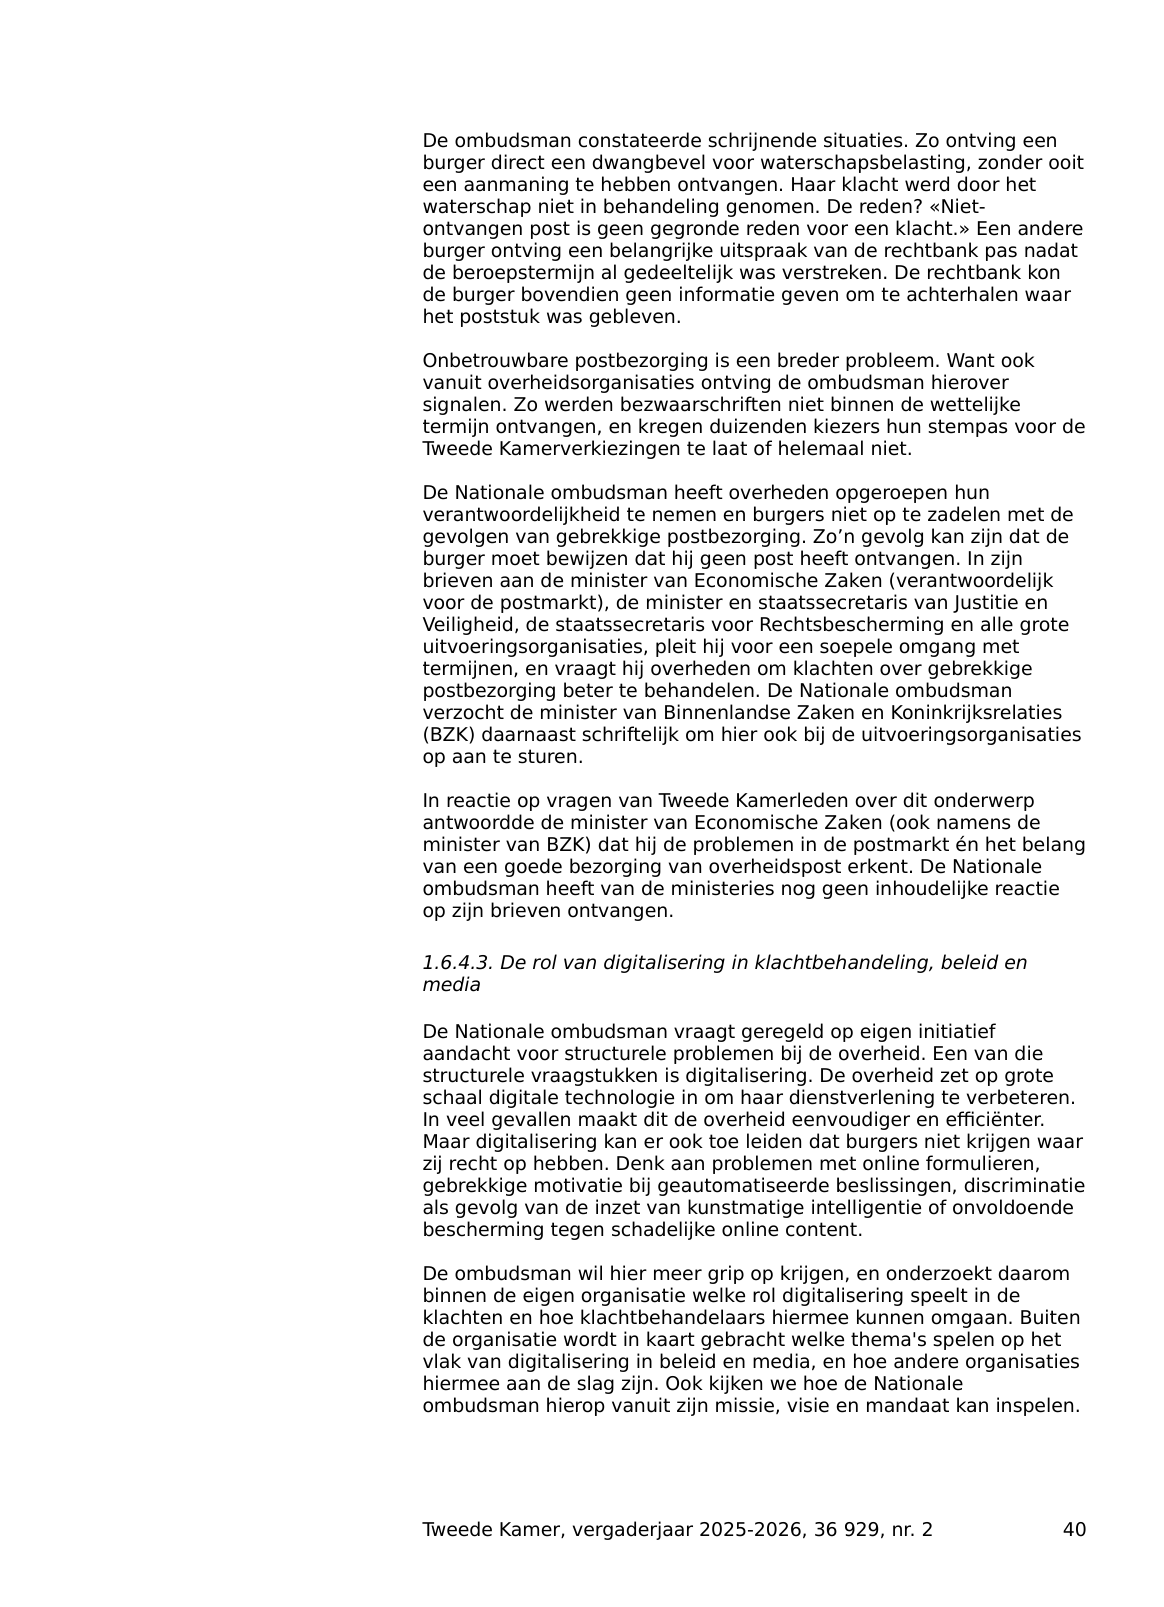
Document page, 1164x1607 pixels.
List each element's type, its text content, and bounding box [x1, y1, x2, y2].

text De ombudsman wil hier meer grip op krijgen, en onderzoekt daarom binnen de eigen organisatie welke rol digitalisering speelt in de klachten en hoe klachtbehandelaars hiermee kunnen omgaan. Buiten de organisatie wordt in kaart gebracht welke thema's spelen op het vlak van digitalisering in beleid en media, en hoe andere organisaties hiermee aan de slag zijn. Ook kijken we hoe de Nationale ombudsman hierop vanuit zijn missie, visie en mandaat kan inspelen. [422, 1263, 1087, 1417]
text De Nationale ombudsman vraagt geregeld op eigen initiatief aandacht voor structurele problemen bij de overheid. Een van die structurele vraagstukken is digitalisering. De overheid zet op grote schaal digitale technologie in om haar dienstverlening te verbeteren. In veel gevallen maakt dit de overheid eenvoudiger en efficiënter. Maar digitalisering kan er ook toe leiden dat burgers niet krijgen waar zij recht op hebben. Denk aan problemen met online formulieren, gebrekkige motivatie bij geautomatiseerde beslissingen, discriminatie als gevolg van de inzet van kunstmatige intelligentie of onvoldoende bescherming tegen schadelijke online content. [422, 1021, 1087, 1241]
text De ombudsman constateerde schrijnende situaties. Zo ontving een burger direct een dwangbevel voor waterschapsbelasting, zonder ooit een aanmaning te hebben ontvangen. Haar klacht werd door het waterschap niet in behandeling genomen. De reden? «Niet-ontvangen post is geen gegronde reden voor een klacht.» Een andere burger ontving een belangrijke uitspraak van de rechtbank pas nadat de beroepstermijn al gedeeltelijk was verstreken. De rechtbank kon de burger bovendien geen informatie geven om te achterhalen waar het poststuk was gebleven. [422, 130, 1087, 328]
text In reactie op vragen van Tweede Kamerleden over dit onderwerp antwoordde de minister van Economische Zaken (ook namens de minister van BZK) dat hij de problemen in de postmarkt én het belang van een goede bezorging van overheidspost erkent. De Nationale ombudsman heeft van de ministeries nog geen inhoudelijke reactie op zijn brieven ontvangen. [422, 790, 1087, 922]
subtitle 1.6.4.3. De rol van digitalisering in klachtbehandeling, beleid en media [422, 952, 1087, 996]
text De Nationale ombudsman heeft overheden opgeroepen hun verantwoordelijkheid te nemen en burgers niet op te zadelen met de gevolgen van gebrekkige postbezorging. Zo’n gevolg kan zijn dat de burger moet bewijzen dat hij geen post heeft ontvangen. In zijn brieven aan de minister van Economische Zaken (verantwoordelijk voor de postmarkt), de minister en staatssecretaris van Justitie en Veiligheid, de staatssecretaris voor Rechtsbescherming en alle grote uitvoeringsorganisaties, pleit hij voor een soepele omgang met termijnen, en vraagt hij overheden om klachten over gebrekkige postbezorging beter te behandelen. De Nationale ombudsman verzocht de minister van Binnenlandse Zaken en Koninkrijksrelaties (BZK) daarnaast schriftelijk om hier ook bij de uitvoeringsorganisaties op aan te sturen. [422, 482, 1087, 768]
text Onbetrouwbare postbezorging is een breder probleem. Want ook vanuit overheidsorganisaties ontving de ombudsman hierover signalen. Zo werden bezwaarschriften niet binnen de wettelijke termijn ontvangen, en kregen duizenden kiezers hun stempas voor de Tweede Kamerverkiezingen te laat of helemaal niet. [422, 350, 1087, 460]
